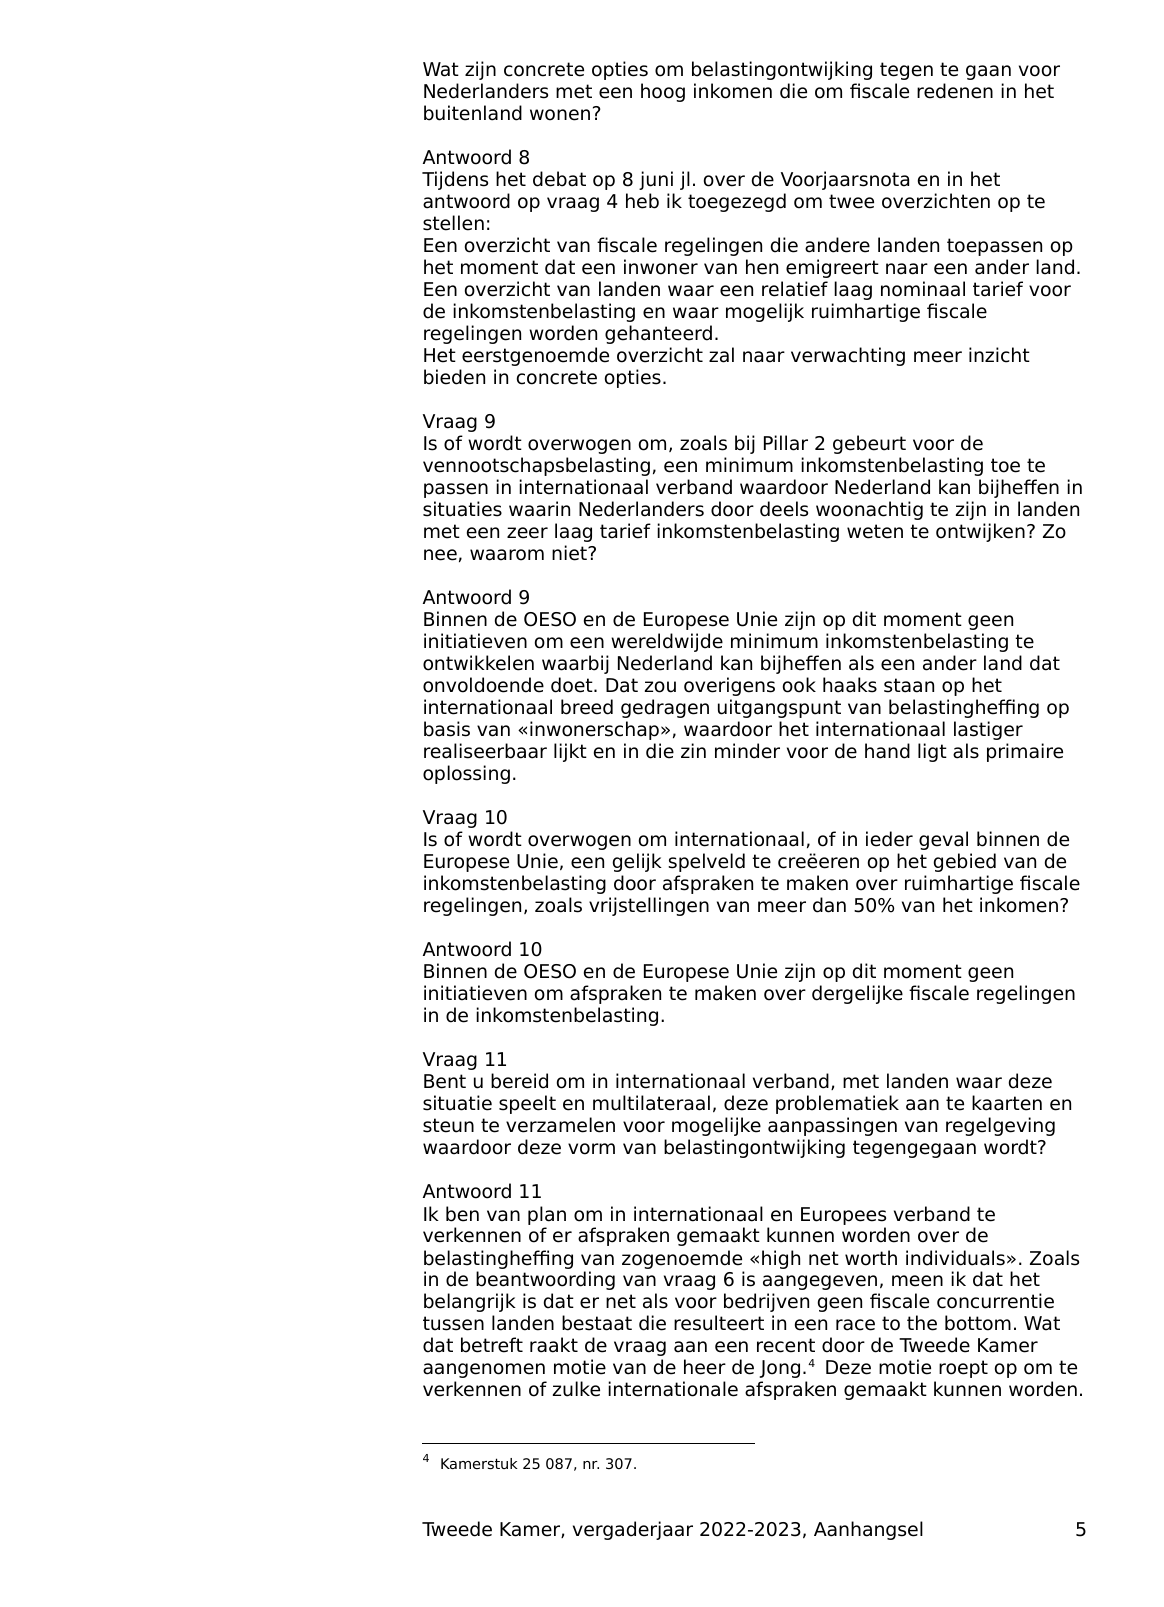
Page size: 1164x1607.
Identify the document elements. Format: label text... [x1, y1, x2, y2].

text Het eerstgenoemde overzicht zal naar verwachting meer inzicht bieden in concrete opties. [422, 345, 1087, 389]
text Is of wordt overwogen om, zoals bij Pillar 2 gebeurt voor de vennootschapsbelasting, een minimum inkomstenbelasting toe te passen in internationaal verband waardoor Nederland kan bijheffen in situaties waarin Nederlanders door deels woonachtig te zijn in landen met een zeer laag tarief inkomstenbelasting weten te ontwijken? Zo nee, waarom niet? [422, 433, 1087, 565]
text Tijdens het debat op 8 juni jl. over de Voorjaarsnota en in het antwoord op vraag 4 heb ik toegezegd om twee overzichten op te stellen: [422, 169, 1087, 235]
text Ik ben van plan om in internationaal en Europees verband te verkennen of er afspraken gemaakt kunnen worden over de belastingheffing van zogenoemde «high net worth individuals». Zoals in de beantwoording van vraag 6 is aangegeven, meen ik dat het belangrijk is dat er net als voor bedrijven geen fiscale concurrentie tussen landen bestaat die resulteert in een race to the bottom. Wat dat betreft raakt de vraag aan een recent door de Tweede Kamer aangenomen motie van de heer de Jong. Deze motie roept op om te verkennen of zulke internationale afspraken gemaakt kunnen worden. [422, 1203, 1087, 1401]
text Is of wordt overwogen om internationaal, of in ieder geval binnen de Europese Unie, een gelijk spelveld te creëeren op het gebied van de inkomstenbelasting door afspraken te maken over ruimhartige fiscale regelingen, zoals vrijstellingen van meer dan 50% van het inkomen? [422, 829, 1087, 917]
text Vraag 11 [422, 1049, 1087, 1071]
text Vraag 9 [422, 411, 1087, 433]
text Kamerstuk 25 087, nr. 307. [422, 1452, 1087, 1474]
text Vraag 10 [422, 807, 1087, 829]
text Binnen de OESO en de Europese Unie zijn op dit moment geen initiatieven om een wereldwijde minimum inkomstenbelasting te ontwikkelen waarbij Nederland kan bijheffen als een ander land dat onvoldoende doet. Dat zou overigens ook haaks staan op het internationaal breed gedragen uitgangspunt van belastingheffing op basis van «inwonerschap», waardoor het internationaal lastiger realiseerbaar lijkt en in die zin minder voor de hand ligt als primaire oplossing. [422, 609, 1087, 785]
text Een overzicht van landen waar een relatief laag nominaal tarief voor de inkomstenbelasting en waar mogelijk ruimhartige fiscale regelingen worden gehanteerd. [422, 279, 1087, 345]
text Antwoord 9 [422, 587, 1087, 609]
text Een overzicht van fiscale regelingen die andere landen toepassen op het moment dat een inwoner van hen emigreert naar een ander land. [422, 235, 1087, 279]
text Antwoord 10 [422, 939, 1087, 961]
text Antwoord 8 [422, 147, 1087, 169]
text Bent u bereid om in internationaal verband, met landen waar deze situatie speelt en multilateraal, deze problematiek aan te kaarten en steun te verzamelen voor mogelijke aanpassingen van regelgeving waardoor deze vorm van belastingontwijking tegengegaan wordt? [422, 1071, 1087, 1159]
text Antwoord 11 [422, 1181, 1087, 1203]
text Binnen de OESO en de Europese Unie zijn op dit moment geen initiatieven om afspraken te maken over dergelijke fiscale regelingen in de inkomstenbelasting. [422, 961, 1087, 1027]
text Wat zijn concrete opties om belastingontwijking tegen te gaan voor Nederlanders met een hoog inkomen die om fiscale redenen in het buitenland wonen? [422, 59, 1087, 125]
